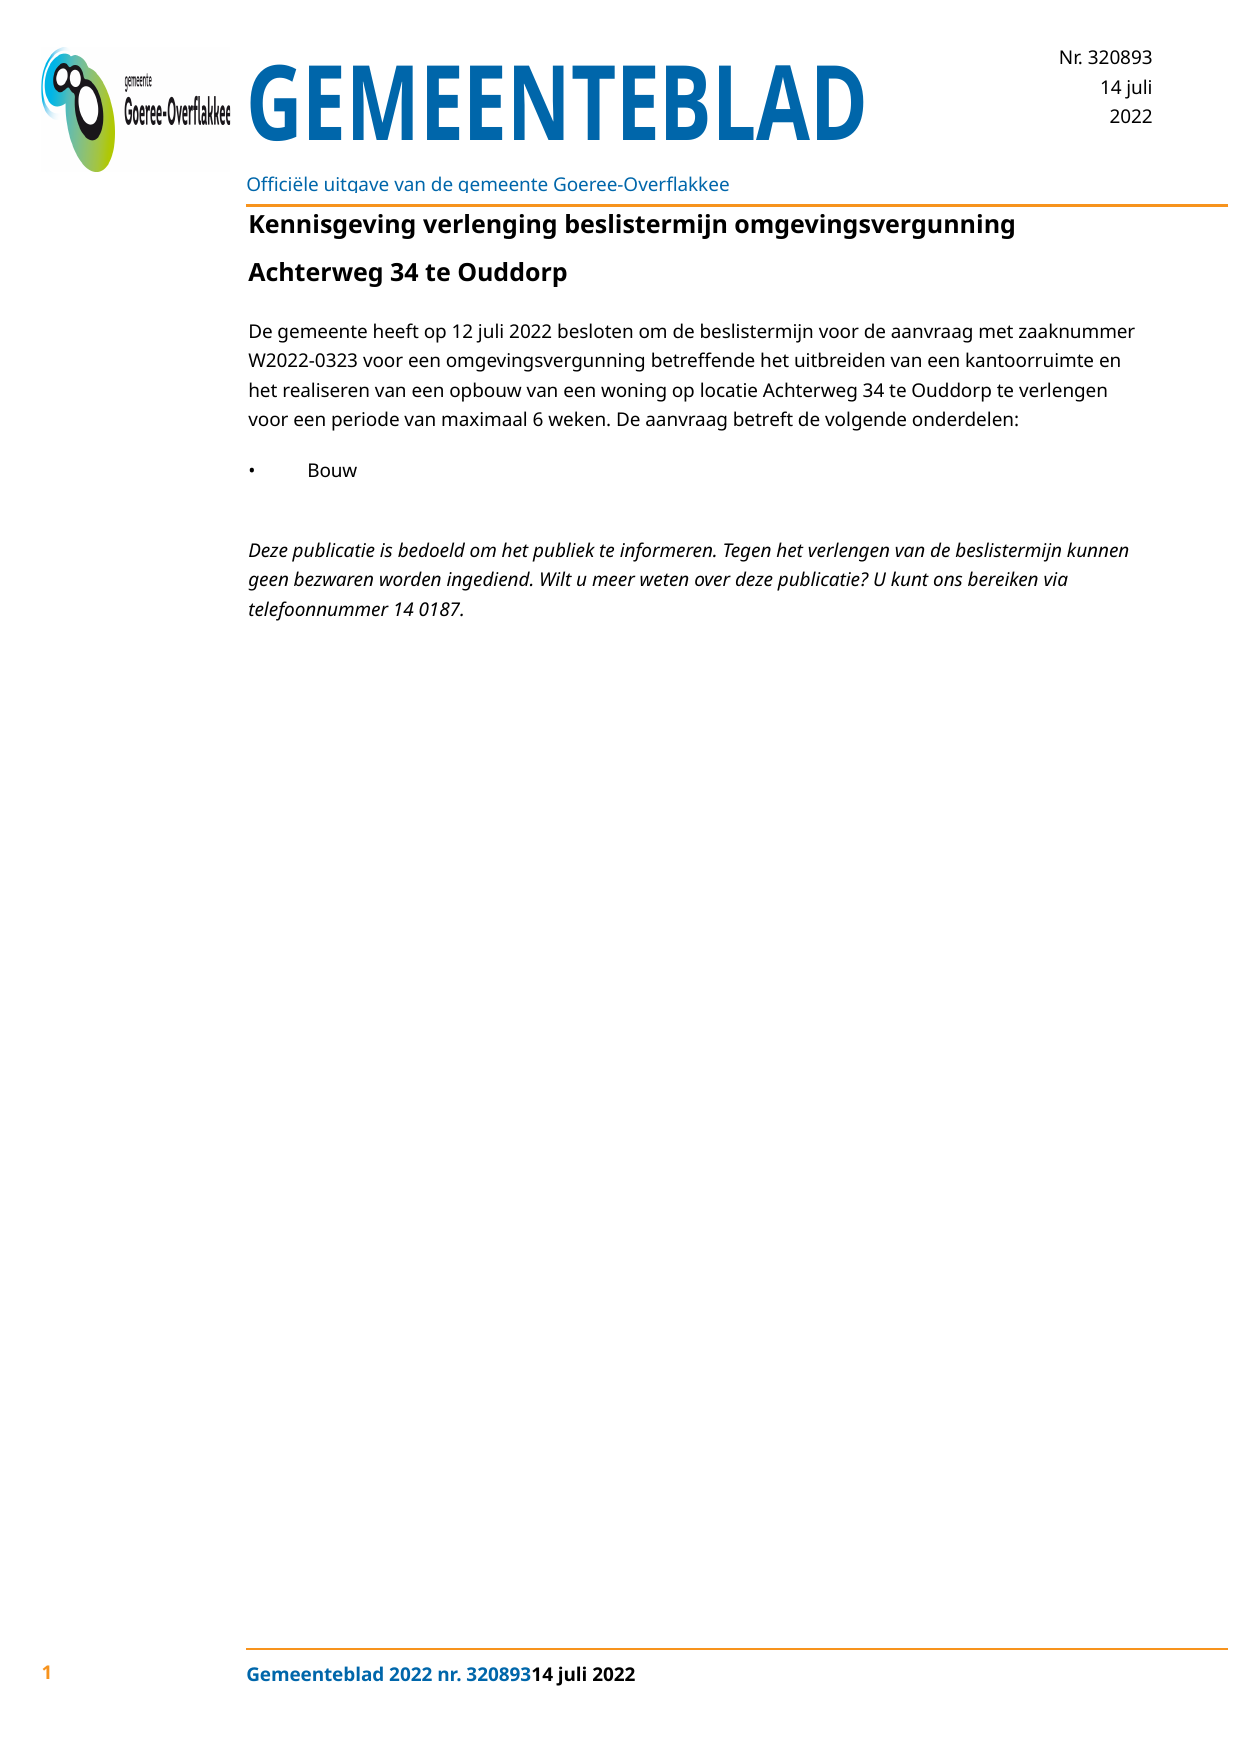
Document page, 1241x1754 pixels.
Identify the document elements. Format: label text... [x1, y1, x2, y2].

list Bouw [248, 457, 1152, 483]
text De gemeente heeft op 12 juli 2022 besloten om de beslistermijn voor de aanvraag met zaaknummer W2022-0323 voor een omgevingsvergunning betreffende het uitbreiden van een kantoorruimte en het realiseren van een opbouw van een woning op locatie Achterweg 34 te Ouddorp te verlengen voor een periode van maximaal 6 weken. De aanvraag betreft de volgende onderdelen: [248, 318, 1152, 432]
text Deze publicatie is bedoeld om het publiek te informeren. Tegen het verlengen van de beslistermijn kunnen geen bezwaren worden ingediend. Wilt u meer weten over deze publicatie? U kunt ons bereiken via telefoonnummer 14 0187. [248, 537, 1152, 622]
picture [41, 47, 231, 172]
text Kennisgeving verlenging beslistermijn omgevingsvergunning Achterweg 34 te Ouddorp [248, 207, 1152, 288]
